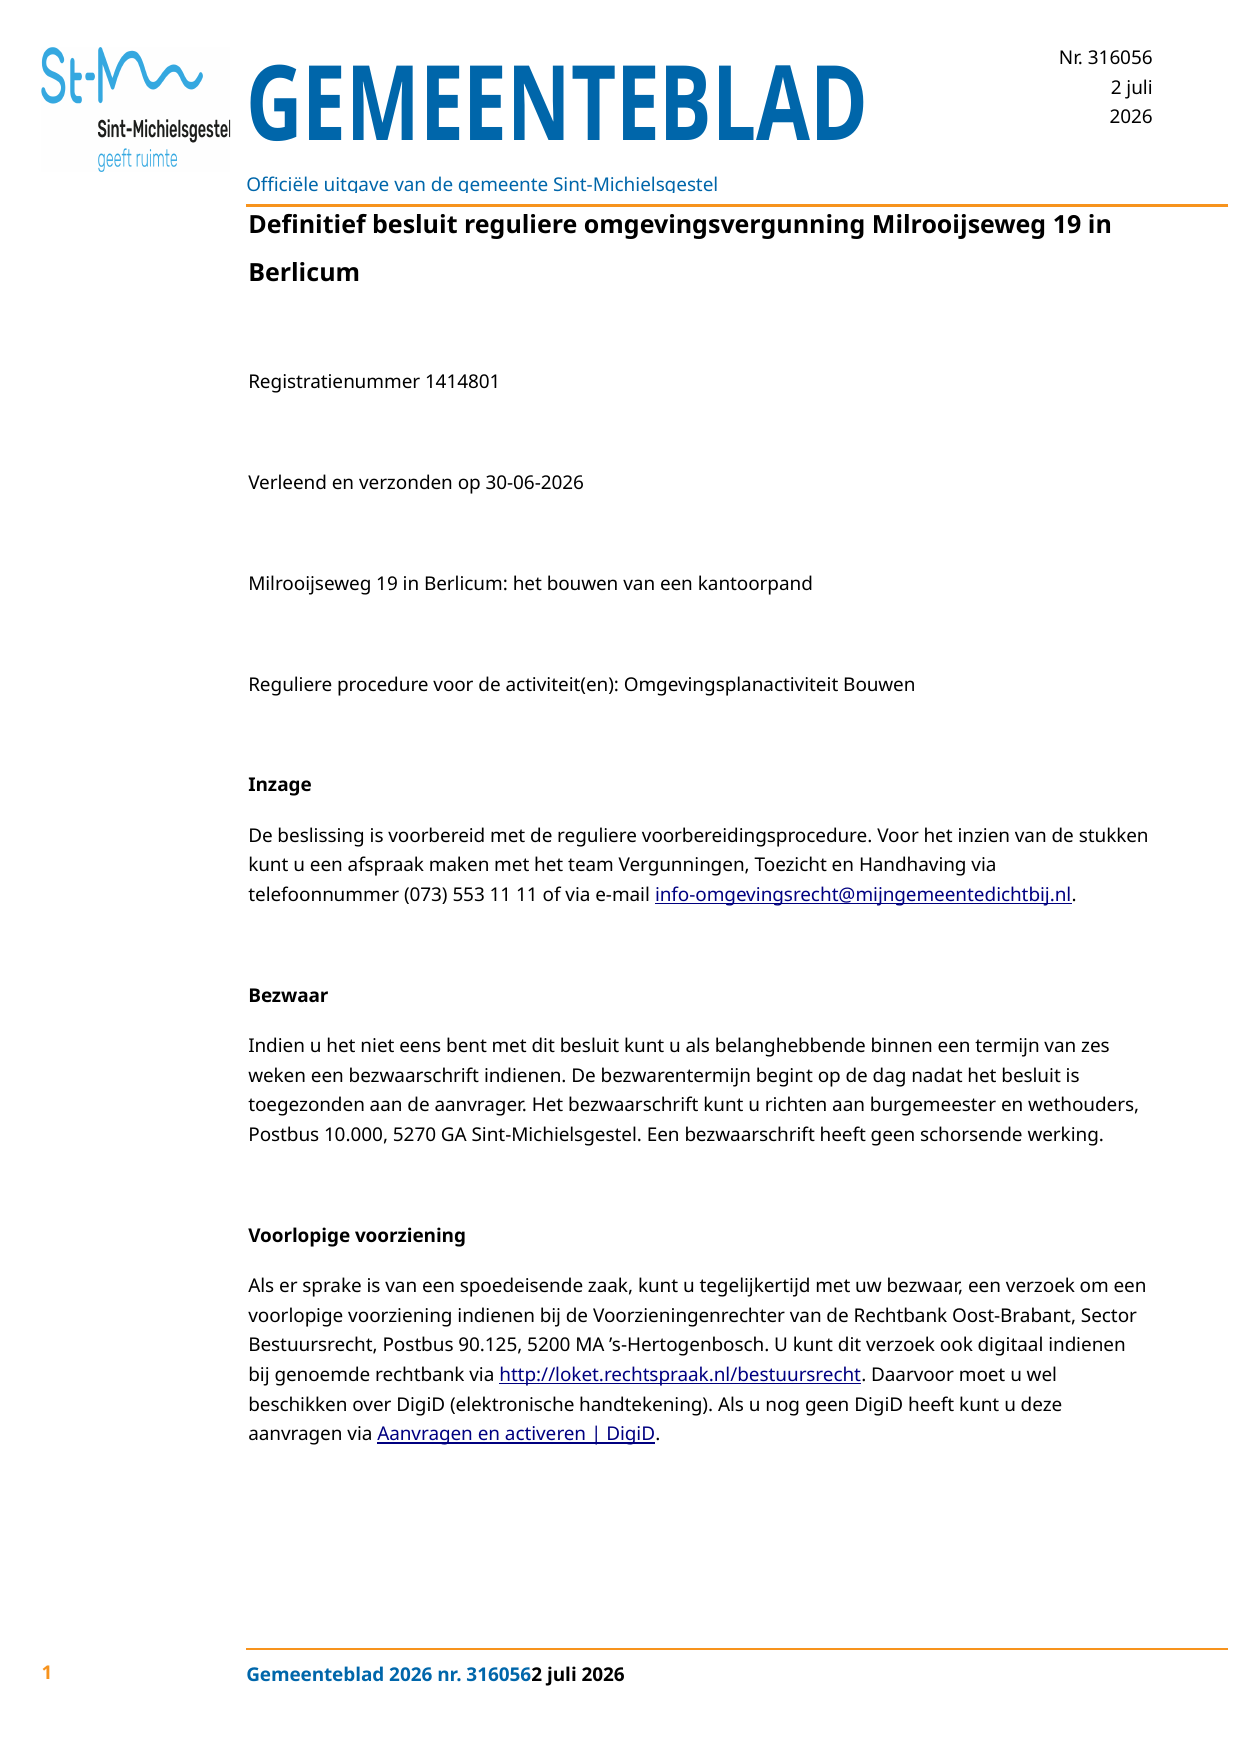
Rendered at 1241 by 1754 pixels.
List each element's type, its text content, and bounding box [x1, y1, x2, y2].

text Definitief besluit reguliere omgevingsvergunning Milrooijseweg 19 in Berlicum [248, 207, 1152, 288]
text Reguliere procedure voor de activiteit(en): Omgevingsplanactiviteit Bouwen [248, 671, 1152, 697]
text Bezwaar [248, 982, 1152, 1008]
text Indien u het niet eens bent met dit besluit kunt u als belanghebbende binnen een termijn van zes weken een bezwaarschrift indienen. De bezwarentermijn begint op de dag nadat het besluit is toegezonden aan de aanvrager. Het bezwaarschrift kunt u richten aan burgemeester en wethouders, Postbus 10.000, 5270 GA Sint-Michielsgestel. Een bezwaarschrift heeft geen schorsende werking. [248, 1032, 1152, 1147]
text De beslissing is voorbereid met de reguliere voorbereidingsprocedure. Voor het inzien van de stukken kunt u een afspraak maken met het team Vergunningen, Toezicht en Handhaving via telefoonnummer (073) 553 11 11 of via e-mail info-omgevingsrecht@mijngemeentedichtbij.nl. [248, 822, 1152, 907]
text Verleend en verzonden op 30-06-2026 [248, 469, 1152, 495]
text Als er sprake is van een spoedeisende zaak, kunt u tegelijkertijd met uw bezwaar, een verzoek om een voorlopige voorziening indienen bij de Voorzieningenrechter van de Rechtbank Oost-Brabant, Sector Bestuursrecht, Postbus 90.125, 5200 MA ’s-Hertogenbosch. U kunt dit verzoek ook digitaal indienen bij genoemde rechtbank via http://loket.rechtspraak.nl/bestuursrecht. Daarvoor moet u wel beschikken over DigiD (elektronische handtekening). Als u nog geen DigiD heeft kunt u deze aanvragen via Aanvragen en activeren | DigiD. [248, 1272, 1152, 1446]
text Milrooijseweg 19 in Berlicum: het bouwen van een kantoorpand [248, 570, 1152, 596]
text Registratienummer 1414801 [248, 368, 1152, 394]
picture [41, 47, 231, 172]
text Voorlopige voorziening [248, 1222, 1152, 1248]
text Inzage [248, 772, 1152, 797]
